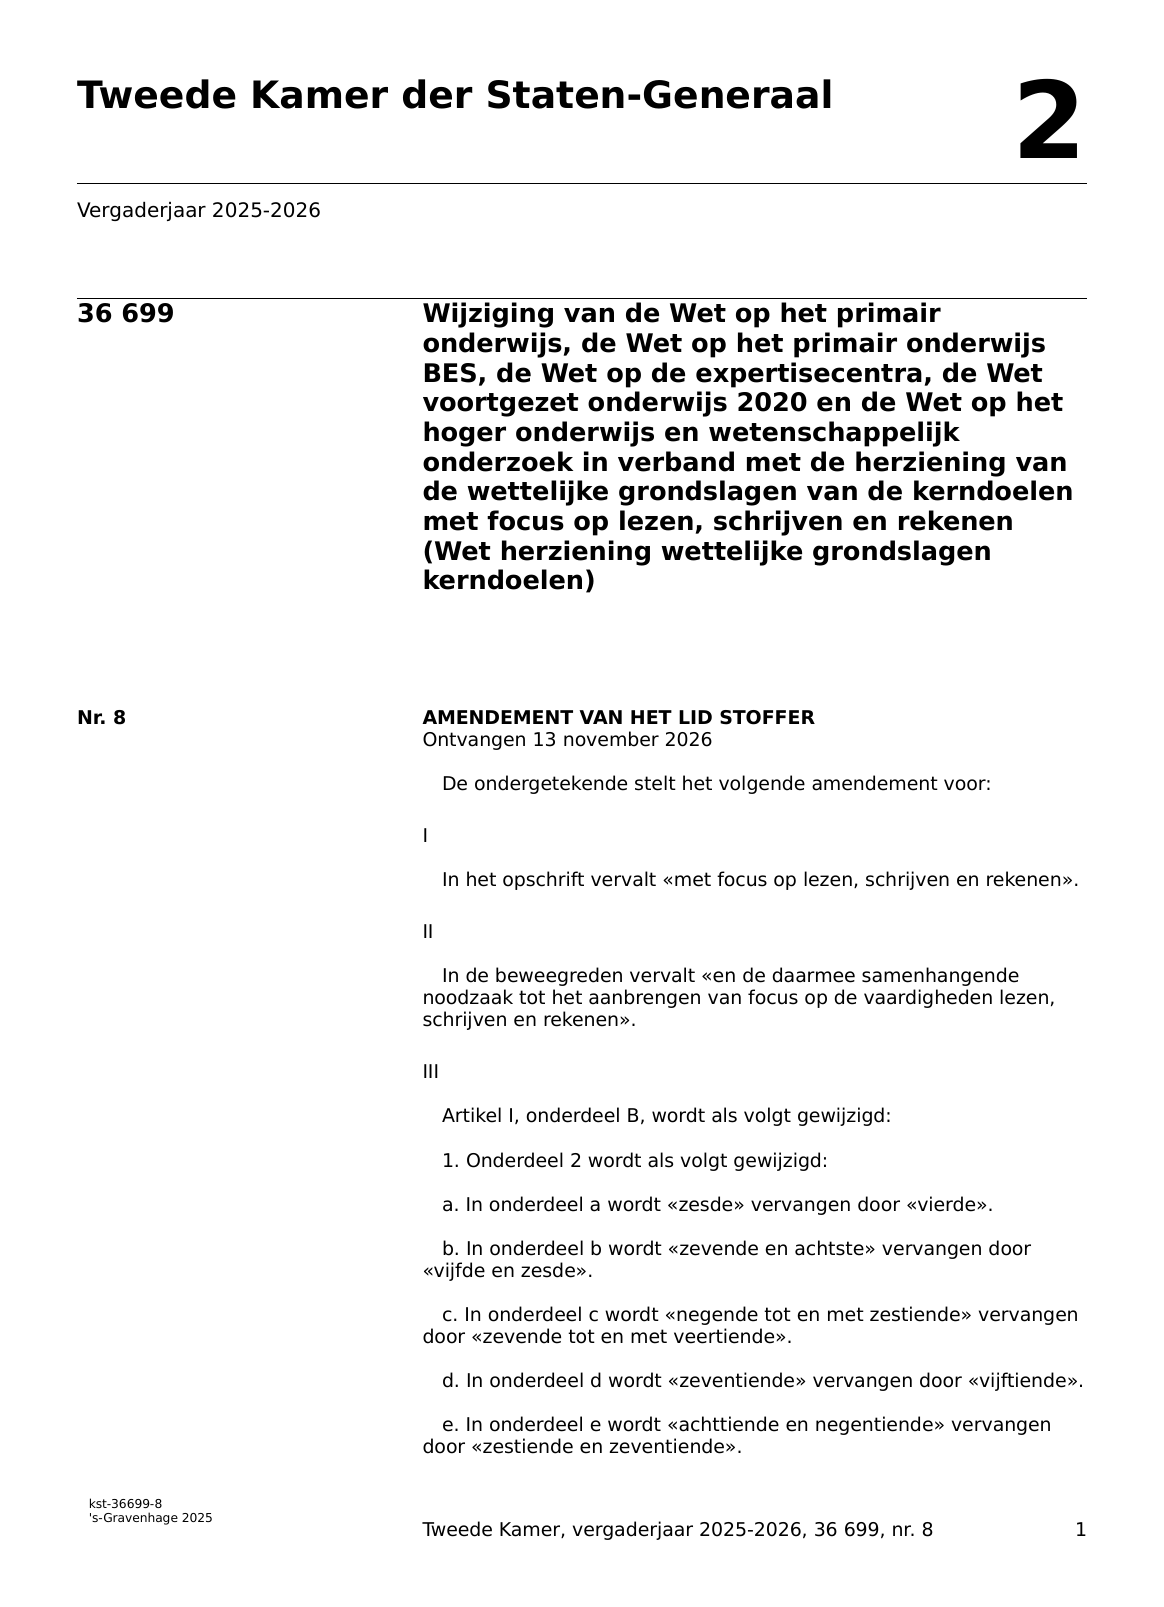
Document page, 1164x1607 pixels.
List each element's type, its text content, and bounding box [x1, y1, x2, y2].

subtitle III [422, 1061, 1087, 1083]
text kst-36699-8 [88, 1497, 323, 1511]
subtitle 36 699 Wijziging van de Wet op het primair onderwijs, de Wet op het primair onderwijs BES, de Wet op de expertisecentra, de Wet voortgezet onderwijs 2020 en de Wet op het hoger onderwijs en wetenschappelijk onderzoek in verband met de herziening van de wettelijke grondslagen van de kerndoelen met focus op lezen, schrijven en rekenen (Wet herziening wettelijke grondslagen kerndoelen) [77, 299, 1087, 596]
text Ontvangen 13 november 2026 [422, 729, 1087, 751]
text d. In onderdeel d wordt «zeventiende» vervangen door «vijftiende». [422, 1370, 1087, 1392]
text Artikel I, onderdeel B, wordt als volgt gewijzigd: [422, 1105, 1087, 1127]
table_header Tweede Kamer der Staten-Generaal [77, 59, 886, 183]
text b. In onderdeel b wordt «zevende en achtste» vervangen door «vijfde en zesde». [422, 1238, 1087, 1282]
text a. In onderdeel a wordt «zesde» vervangen door «vierde». [422, 1194, 1087, 1216]
subtitle II [422, 921, 1087, 943]
text c. In onderdeel c wordt «negende tot en met zestiende» vervangen door «zevende tot en met veertiende». [422, 1304, 1087, 1348]
subtitle Nr. 8 AMENDEMENT VAN HET LID STOFFER [77, 707, 1087, 729]
table_cell Vergaderjaar 2025-2026 [77, 184, 1087, 298]
text e. In onderdeel e wordt «achttiende en negentiende» vervangen door «zestiende en zeventiende». [422, 1414, 1087, 1458]
text 's-Gravenhage 2025 [88, 1511, 323, 1525]
text In de beweegreden vervalt «en de daarmee samenhangende noodzaak tot het aanbrengen van focus op de vaardigheden lezen, schrijven en rekenen». [422, 965, 1087, 1031]
table_header 2 [886, 59, 1087, 183]
text 1. Onderdeel 2 wordt als volgt gewijzigd: [422, 1149, 1087, 1172]
subtitle I [422, 825, 1087, 847]
text De ondergetekende stelt het volgende amendement voor: [422, 773, 1087, 795]
text In het opschrift vervalt «met focus op lezen, schrijven en rekenen». [422, 869, 1087, 891]
